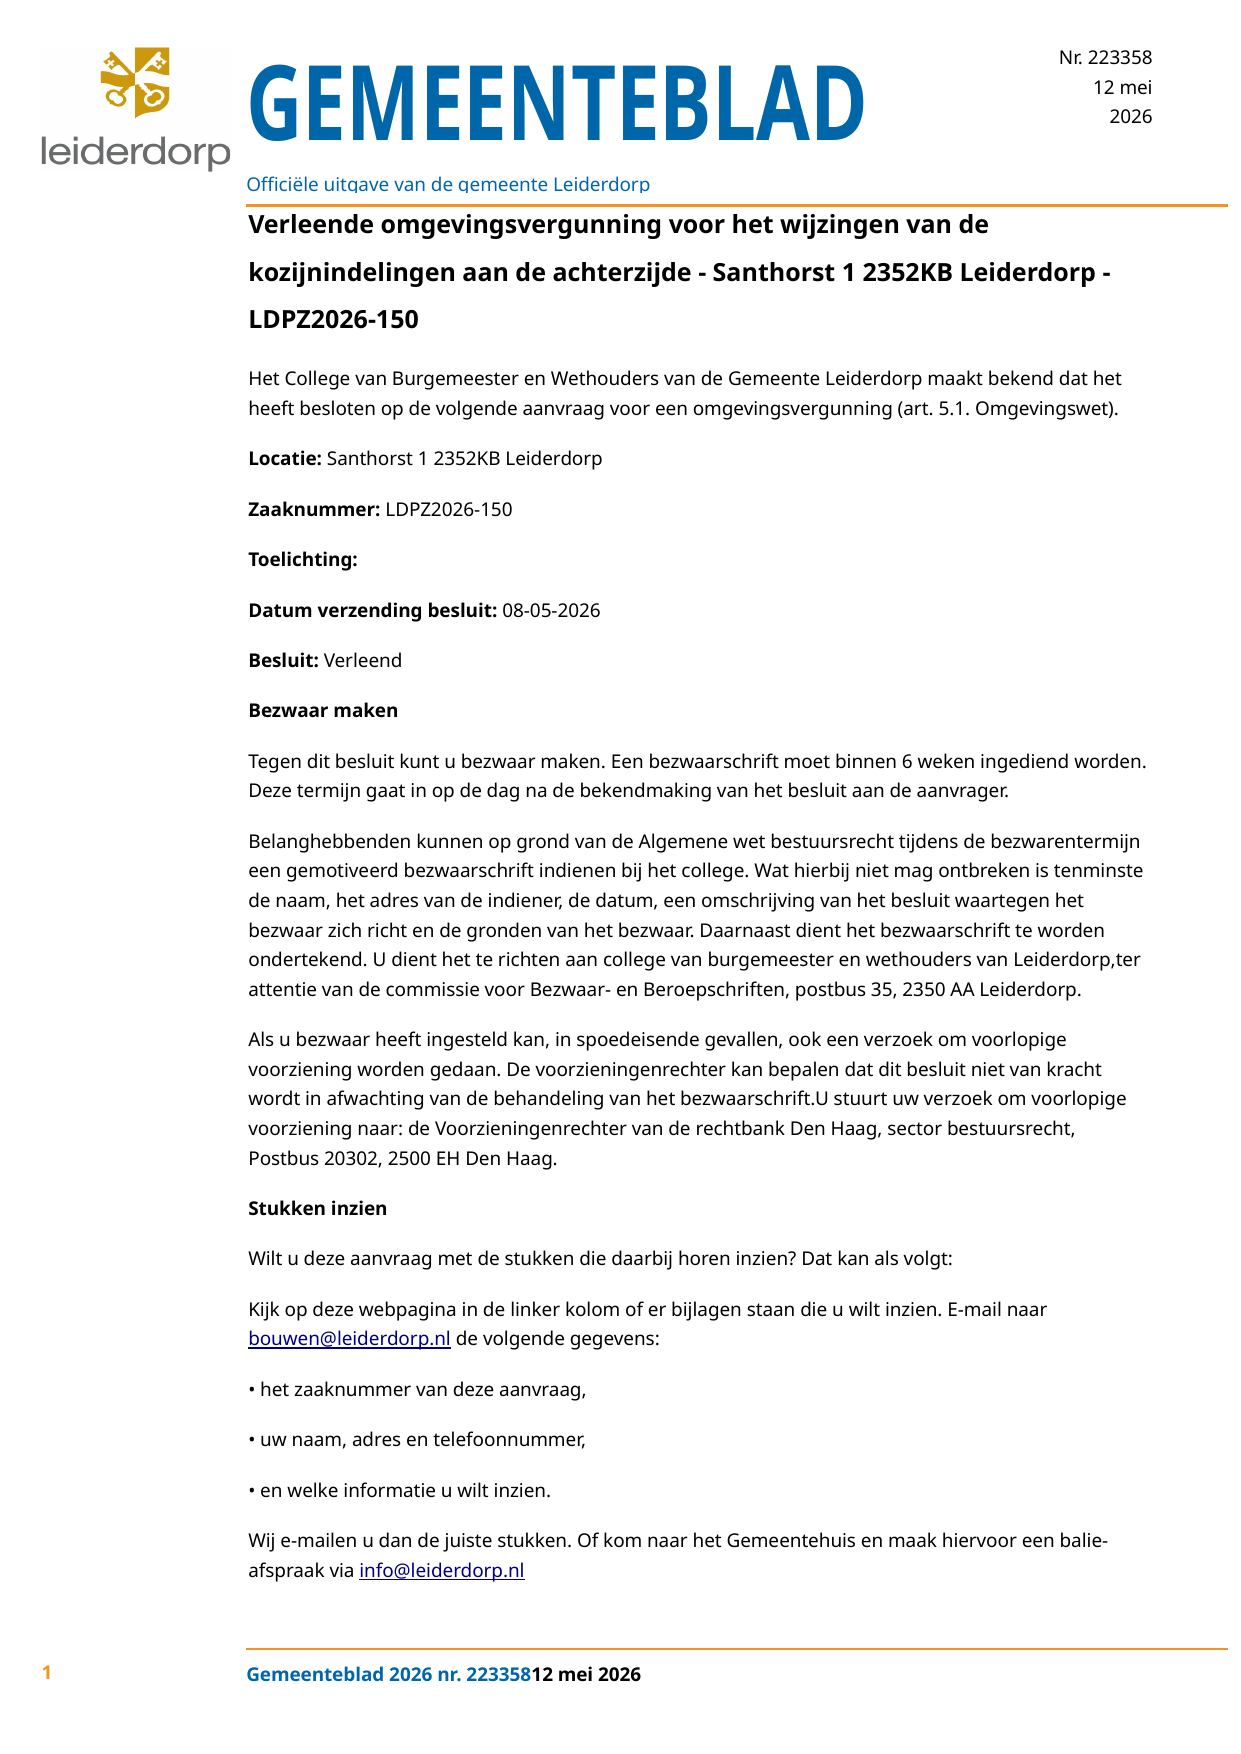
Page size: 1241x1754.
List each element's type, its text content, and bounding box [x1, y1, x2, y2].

text Tegen dit besluit kunt u bezwaar maken. Een bezwaarschrift moet binnen 6 weken ingediend worden. Deze termijn gaat in op de dag na de bekendmaking van het besluit aan de aanvrager. [248, 748, 1152, 803]
text Besluit: Verleend [248, 647, 1152, 673]
text Belanghebbenden kunnen op grond van de Algemene wet bestuursrecht tijdens de bezwarentermijn een gemotiveerd bezwaarschrift indienen bij het college. Wat hierbij niet mag ontbreken is tenminste de naam, het adres van de indiener, de datum, een omschrijving van het besluit waartegen het bezwaar zich richt en de gronden van het bezwaar. Daarnaast dient het bezwaarschrift te worden ondertekend. U dient het te richten aan college van burgemeester en wethouders van Leiderdorp,ter attentie van de commissie voor Bezwaar- en Beroepschriften, postbus 35, 2350 AA Leiderdorp. [248, 828, 1152, 1002]
text Bezwaar maken [248, 698, 1152, 723]
text Toelichting: [248, 546, 1152, 572]
text • en welke informatie u wilt inzien. [248, 1477, 1152, 1502]
text Als u bezwaar heeft ingesteld kan, in spoedeisende gevallen, ook een verzoek om voorlopige voorziening worden gedaan. De voorzieningenrechter kan bepalen dat dit besluit niet van kracht wordt in afwachting van de behandeling van het bezwaarschrift.U stuurt uw verzoek om voorlopige voorziening naar: de Voorzieningenrechter van de rechtbank Den Haag, sector bestuursrecht, Postbus 20302, 2500 EH Den Haag. [248, 1026, 1152, 1170]
text Stukken inzien [248, 1195, 1152, 1221]
text Het College van Burgemeester en Wethouders van de Gemeente Leiderdorp maakt bekend dat het heeft besloten op de volgende aanvraag voor een omgevingsvergunning (art. 5.1. Omgevingswet). [248, 366, 1152, 421]
text Wij e-mailen u dan de juiste stukken. Of kom naar het Gemeentehuis en maak hiervoor een balie-afspraak via info@leiderdorp.nl [248, 1527, 1152, 1582]
text Verleende omgevingsvergunning voor het wijzingen van de kozijnindelingen aan de achterzijde - Santhorst 1 2352KB Leiderdorp - LDPZ2026-150 [248, 207, 1152, 336]
text Wilt u deze aanvraag met de stukken die daarbij horen inzien? Dat kan als volgt: [248, 1246, 1152, 1271]
text Zaaknummer: LDPZ2026-150 [248, 496, 1152, 522]
text Locatie: Santhorst 1 2352KB Leiderdorp [248, 446, 1152, 471]
text Kijk op deze webpagina in de linker kolom of er bijlagen staan die u wilt inzien. E-mail naar bouwen@leiderdorp.nl de volgende gegevens: [248, 1296, 1152, 1351]
text Datum verzending besluit: 08-05-2026 [248, 597, 1152, 622]
text • het zaaknummer van deze aanvraag, [248, 1376, 1152, 1402]
text • uw naam, adres en telefoonnummer, [248, 1426, 1152, 1452]
picture [41, 47, 231, 172]
